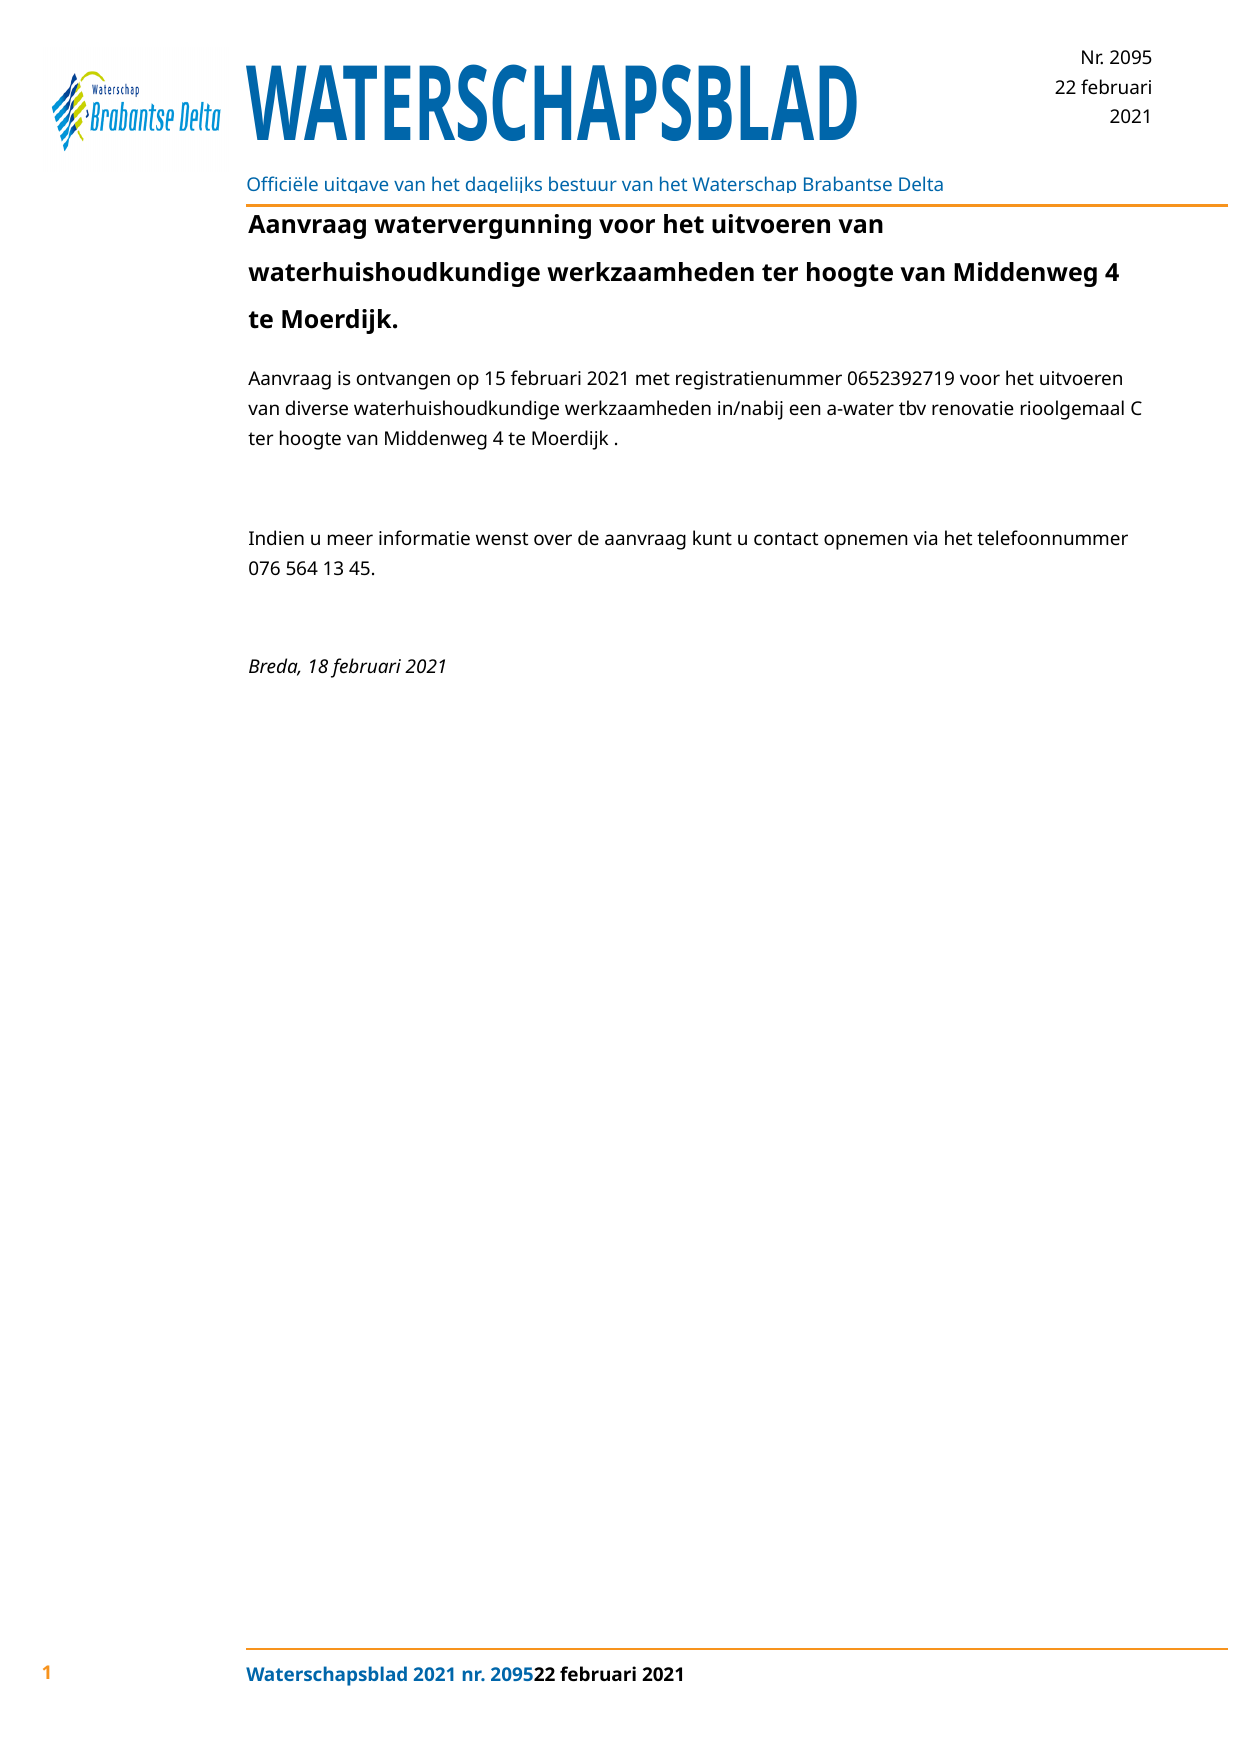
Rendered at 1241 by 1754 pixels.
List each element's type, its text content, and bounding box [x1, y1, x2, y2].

text Breda, 18 februari 2021 [248, 653, 1152, 679]
text Indien u meer informatie wenst over de aanvraag kunt u contact opnemen via het telefoonnummer 076 564 13 45. [248, 526, 1152, 581]
picture [41, 47, 231, 172]
text Aanvraag is ontvangen op 15 februari 2021 met registratienummer 0652392719 voor het uitvoeren van diverse waterhuishoudkundige werkzaamheden in/nabij een a-water tbv renovatie rioolgemaal C ter hoogte van Middenweg 4 te Moerdijk . [248, 366, 1152, 450]
text Aanvraag watervergunning voor het uitvoeren van waterhuishoudkundige werkzaamheden ter hoogte van Middenweg 4 te Moerdijk. [248, 207, 1152, 336]
